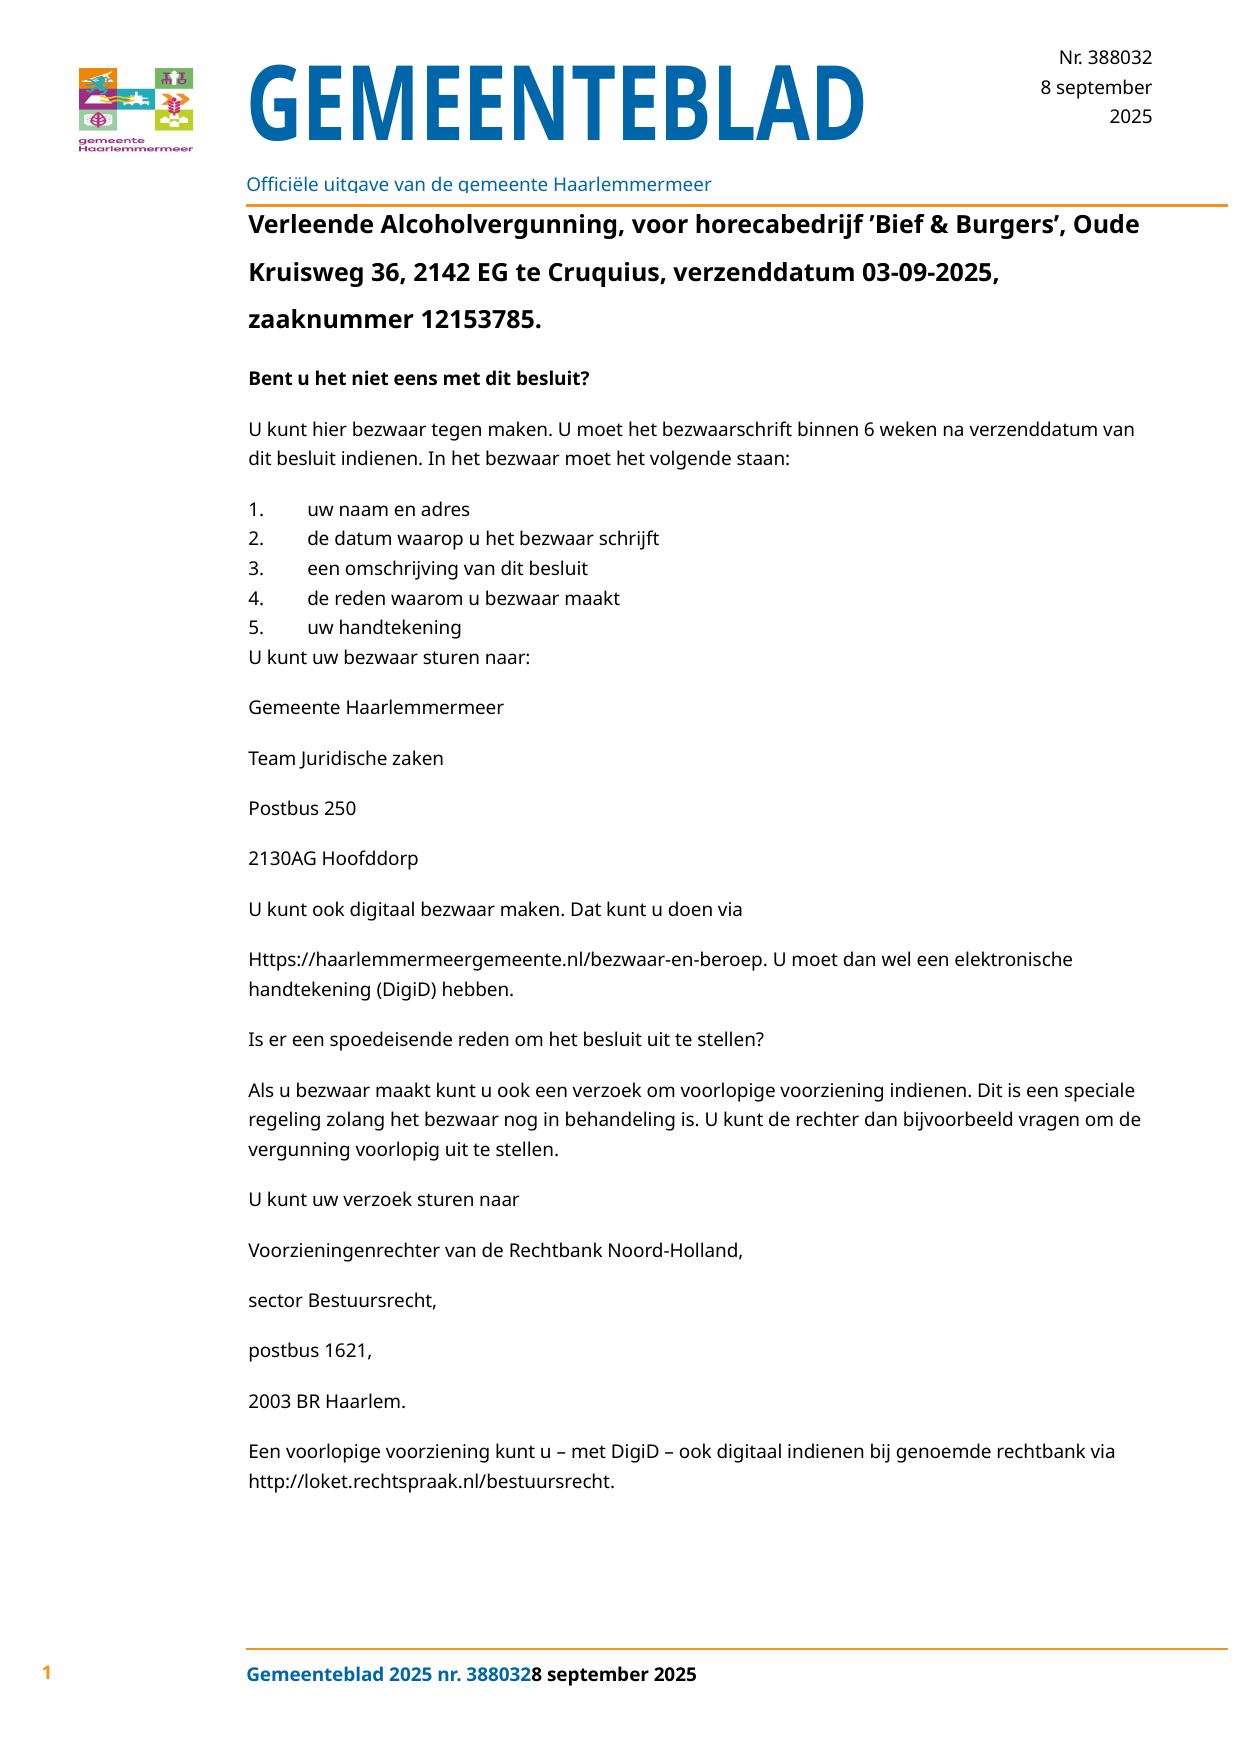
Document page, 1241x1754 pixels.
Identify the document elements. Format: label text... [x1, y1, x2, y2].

text Verleende Alcoholvergunning, voor horecabedrijf ’Bief & Burgers’, Oude Kruisweg 36, 2142 EG te Cruquius, verzenddatum 03-09-2025, zaaknummer 12153785. [248, 207, 1152, 336]
text Https://haarlemmermeergemeente.nl/bezwaar-en-beroep. U moet dan wel een elektronische handtekening (DigiD) hebben. [248, 946, 1152, 1002]
text Postbus 250 [248, 795, 1152, 821]
text Gemeente Haarlemmermeer [248, 694, 1152, 720]
text postbus 1621, [248, 1338, 1152, 1363]
text Voorzieningenrechter van de Rechtbank Noord-Holland, [248, 1237, 1152, 1262]
text 2003 BR Haarlem. [248, 1388, 1152, 1414]
text U kunt uw bezwaar sturen naar: [248, 644, 1152, 669]
list uw naam en adres [248, 496, 1152, 522]
text Is er een spoedeisende reden om het besluit uit te stellen? [248, 1026, 1152, 1052]
text U kunt uw verzoek sturen naar [248, 1186, 1152, 1212]
text Bent u het niet eens met dit besluit? [248, 366, 1152, 391]
list de datum waarop u het bezwaar schrijft [248, 526, 1152, 551]
text U kunt ook digitaal bezwaar maken. Dat kunt u doen via [248, 896, 1152, 922]
text Team Juridische zaken [248, 745, 1152, 770]
list uw handtekening [248, 614, 1152, 640]
picture [41, 47, 231, 172]
text sector Bestuursrecht, [248, 1287, 1152, 1313]
text Als u bezwaar maakt kunt u ook een verzoek om voorlopige voorziening indienen. Dit is een speciale regeling zolang het bezwaar nog in behandeling is. U kunt de rechter dan bijvoorbeeld vragen om de vergunning voorlopig uit te stellen. [248, 1077, 1152, 1162]
text 2130AG Hoofddorp [248, 846, 1152, 871]
list een omschrijving van dit besluit [248, 555, 1152, 581]
text U kunt hier bezwaar tegen maken. U moet het bezwaarschrift binnen 6 weken na verzenddatum van dit besluit indienen. In het bezwaar moet het volgende staan: [248, 416, 1152, 471]
text Een voorlopige voorziening kunt u – met DigiD – ook digitaal indienen bij genoemde rechtbank via http://loket.rechtspraak.nl/bestuursrecht. [248, 1438, 1152, 1494]
list de reden waarom u bezwaar maakt [248, 585, 1152, 610]
